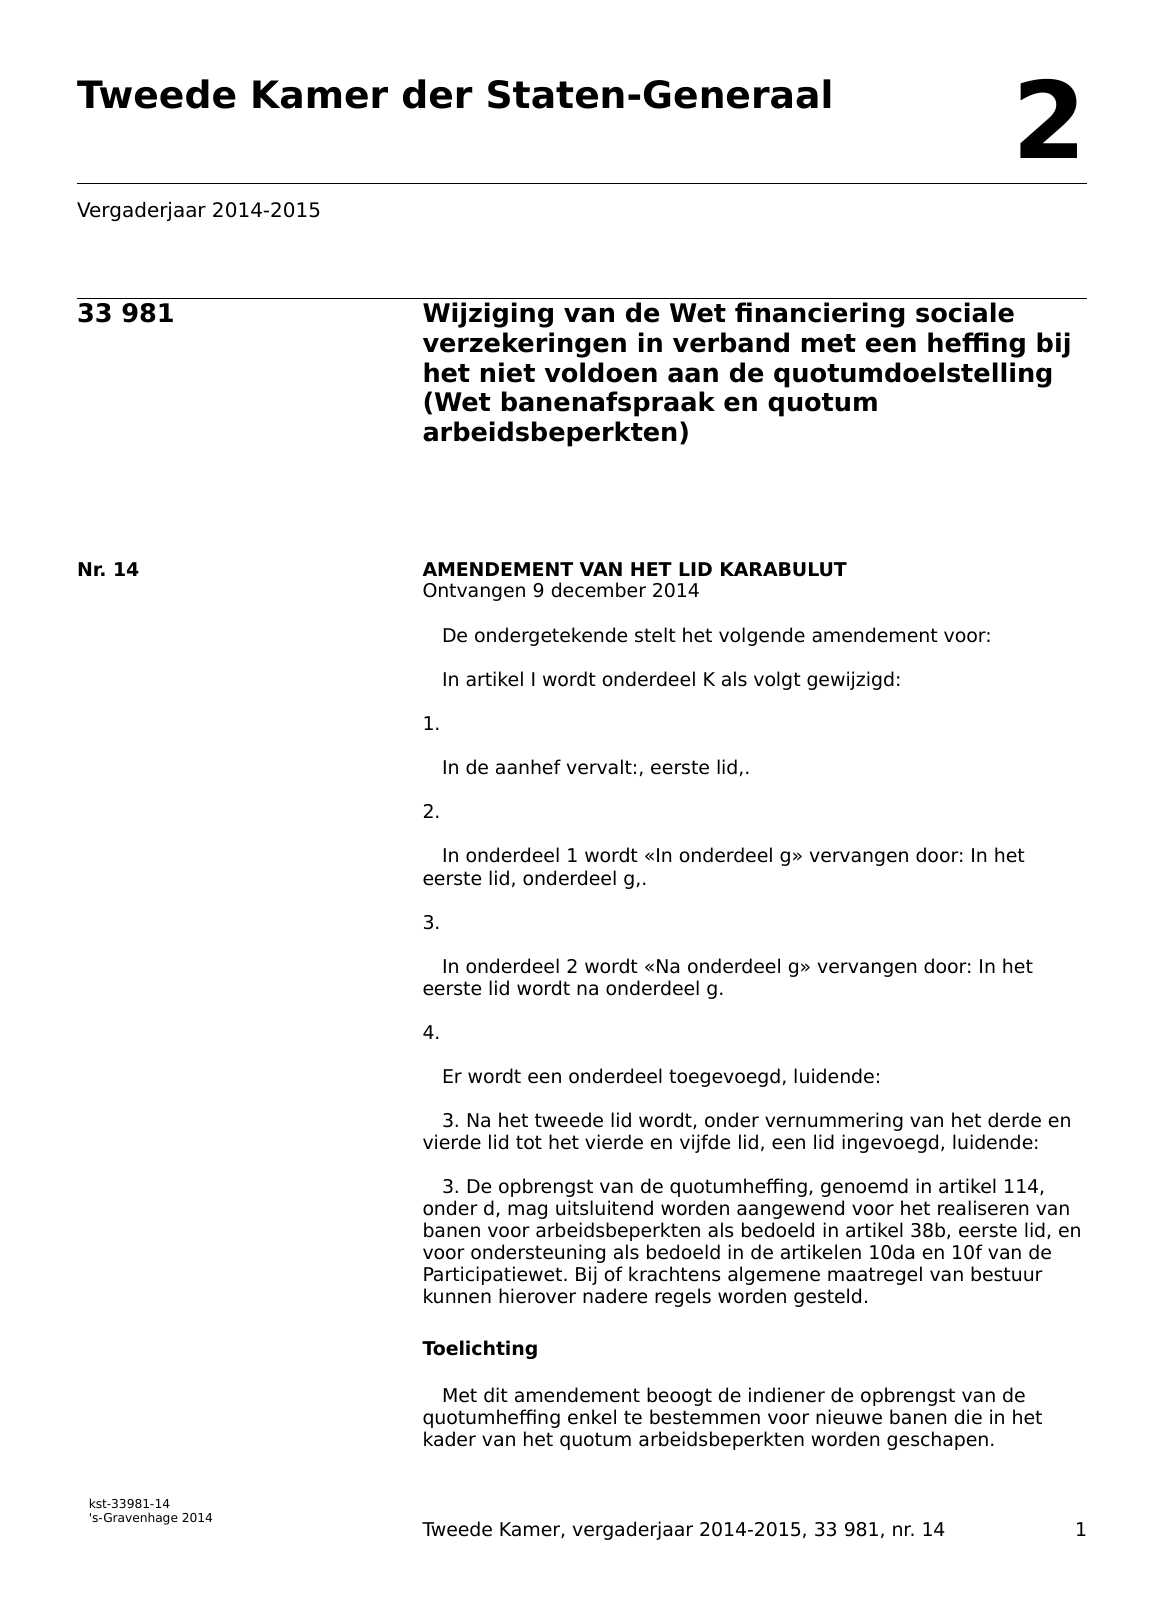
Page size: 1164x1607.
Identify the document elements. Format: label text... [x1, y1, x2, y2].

text kst-33981-14 [88, 1497, 323, 1511]
text 4. [422, 1022, 1087, 1044]
text Er wordt een onderdeel toegevoegd, luidende: [422, 1066, 1087, 1088]
text 2. [422, 801, 1087, 823]
text In onderdeel 2 wordt «Na onderdeel g» vervangen door: In het eerste lid wordt na onderdeel g. [422, 956, 1087, 1000]
text 3. De opbrengst van de quotumheffing, genoemd in artikel 114, onder d, mag uitsluitend worden aangewend voor het realiseren van banen voor arbeidsbeperkten als bedoeld in artikel 38b, eerste lid, en voor ondersteuning als bedoeld in de artikelen 10da en 10f van de Participatiewet. Bij of krachtens algemene maatregel van bestuur kunnen hierover nadere regels worden gesteld. [422, 1176, 1087, 1308]
text Ontvangen 9 december 2014 [422, 580, 1087, 602]
text In de aanhef vervalt:, eerste lid,. [422, 757, 1087, 779]
text 3. [422, 912, 1087, 933]
text In onderdeel 1 wordt «In onderdeel g» vervangen door: In het eerste lid, onderdeel g,. [422, 845, 1087, 889]
table_cell Vergaderjaar 2014-2015 [77, 184, 1087, 298]
table_header Tweede Kamer der Staten-Generaal [77, 59, 886, 183]
text In artikel I wordt onderdeel K als volgt gewijzigd: [422, 669, 1087, 691]
subtitle Toelichting [422, 1338, 1087, 1360]
text Met dit amendement beoogt de indiener de opbrengst van de quotumheffing enkel te bestemmen voor nieuwe banen die in het kader van het quotum arbeidsbeperkten worden geschapen. [422, 1385, 1087, 1451]
subtitle 33 981 Wijziging van de Wet financiering sociale verzekeringen in verband met een heffing bij het niet voldoen aan de quotumdoelstelling (Wet banenafspraak en quotum arbeidsbeperkten) [77, 299, 1087, 447]
text De ondergetekende stelt het volgende amendement voor: [422, 624, 1087, 647]
text 3. Na het tweede lid wordt, onder vernummering van het derde en vierde lid tot het vierde en vijfde lid, een lid ingevoegd, luidende: [422, 1110, 1087, 1154]
text 1. [422, 713, 1087, 735]
text 's-Gravenhage 2014 [88, 1511, 323, 1525]
subtitle Nr. 14 AMENDEMENT VAN HET LID KARABULUT [77, 558, 1087, 580]
table_header 2 [886, 59, 1087, 183]
